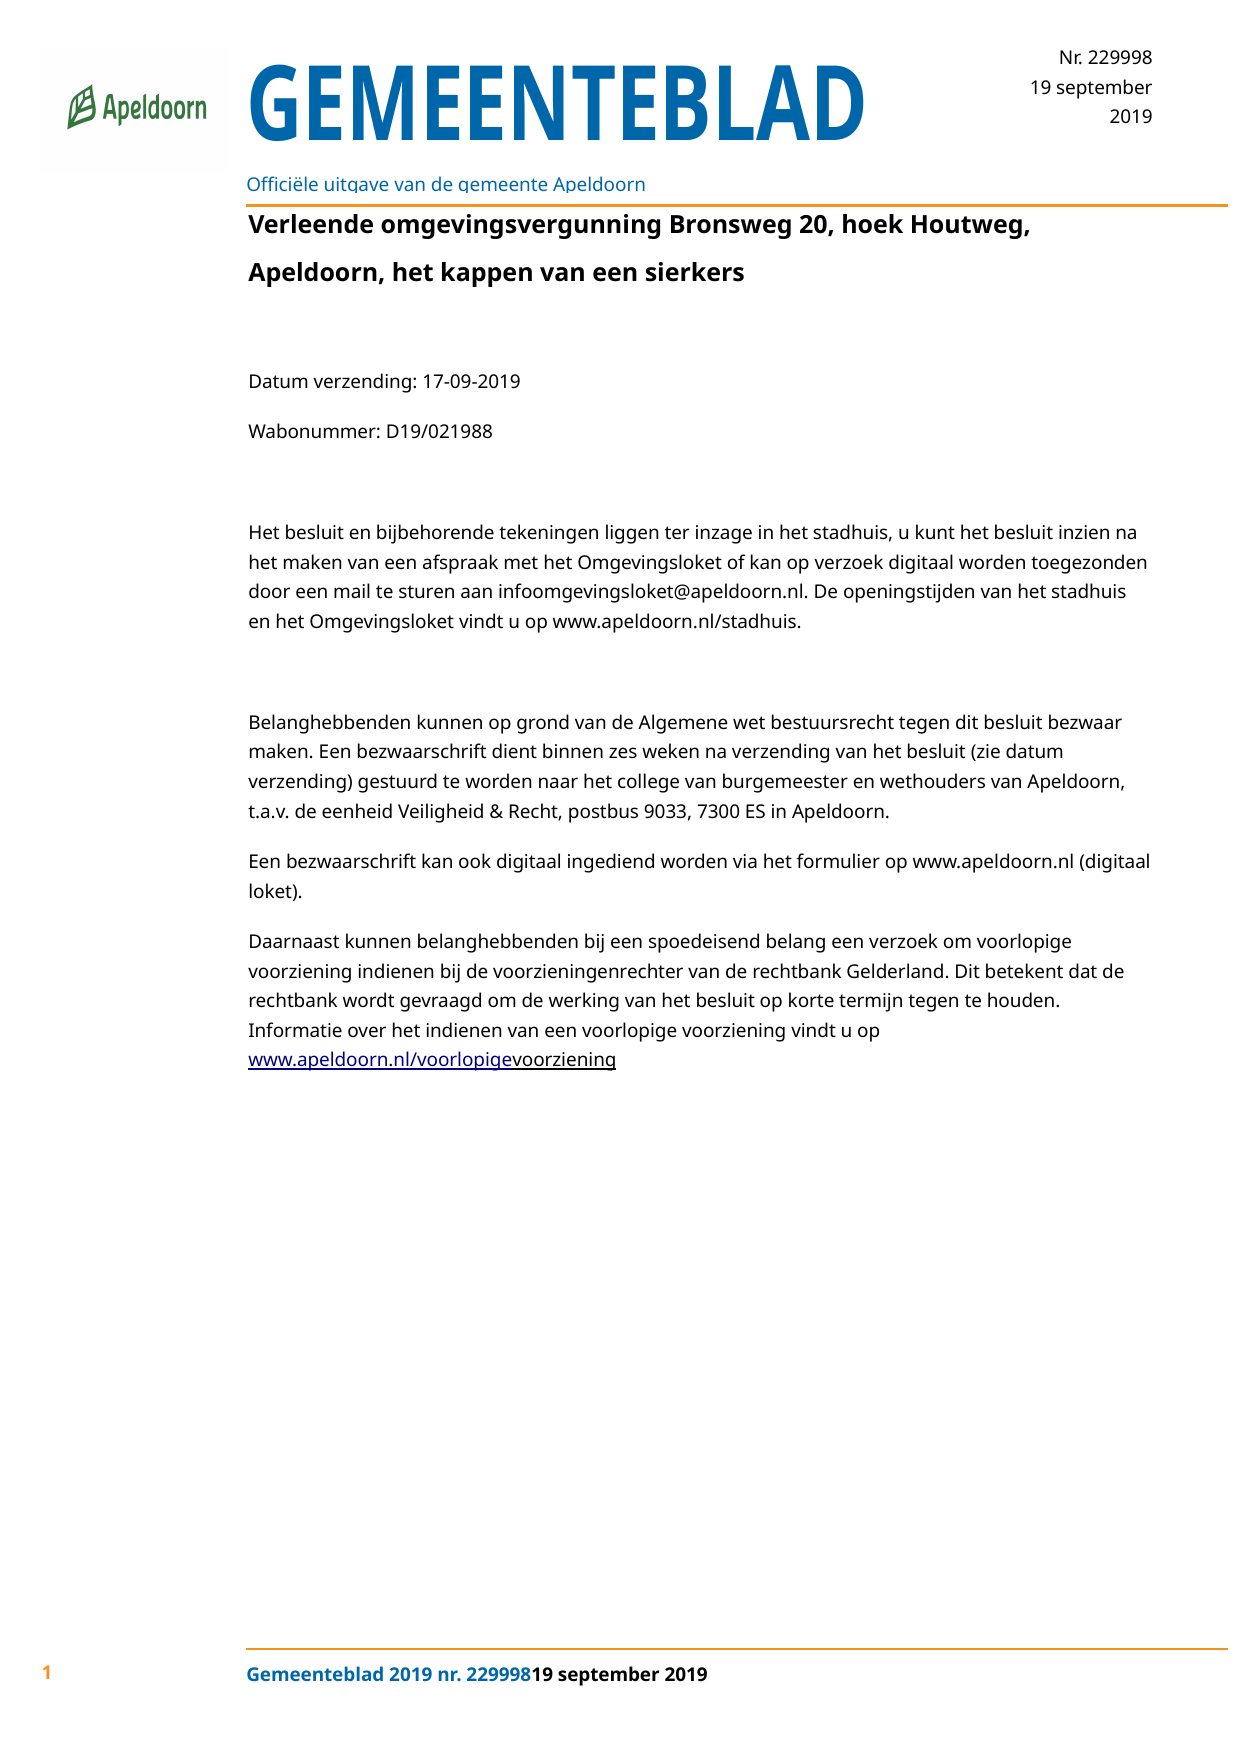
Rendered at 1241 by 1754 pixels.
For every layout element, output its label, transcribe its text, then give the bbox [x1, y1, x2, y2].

text Daarnaast kunnen belanghebbenden bij een spoedeisend belang een verzoek om voorlopige voorziening indienen bij de voorzieningenrechter van de rechtbank Gelderland. Dit betekent dat de rechtbank wordt gevraagd om de werking van het besluit op korte termijn tegen te houden. Informatie over het indienen van een voorlopige voorziening vindt u op www.apeldoorn.nl/voorlopigevoorziening [248, 928, 1152, 1072]
text Het besluit en bijbehorende tekeningen liggen ter inzage in het stadhuis, u kunt het besluit inzien na het maken van een afspraak met het Omgevingsloket of kan op verzoek digitaal worden toegezonden door een mail te sturen aan infoomgevingsloket@apeldoorn.nl. De openingstijden van het stadhuis en het Omgevingsloket vindt u op www.apeldoorn.nl/stadhuis. [248, 519, 1152, 634]
text Wabonummer: D19/021988 [248, 419, 1152, 444]
text Verleende omgevingsvergunning Bronsweg 20, hoek Houtweg, Apeldoorn, het kappen van een sierkers [248, 207, 1152, 288]
text Een bezwaarschrift kan ook digitaal ingediend worden via het formulier op www.apeldoorn.nl (digitaal loket). [248, 848, 1152, 904]
text Belanghebbenden kunnen op grond van de Algemene wet bestuursrecht tegen dit besluit bezwaar maken. Een bezwaarschrift dient binnen zes weken na verzending van het besluit (zie datum verzending) gestuurd te worden naar het college van burgemeester en wethouders van Apeldoorn, t.a.v. de eenheid Veiligheid & Recht, postbus 9033, 7300 ES in Apeldoorn. [248, 709, 1152, 824]
picture [41, 47, 231, 172]
text Datum verzending: 17-09-2019 [248, 368, 1152, 394]
